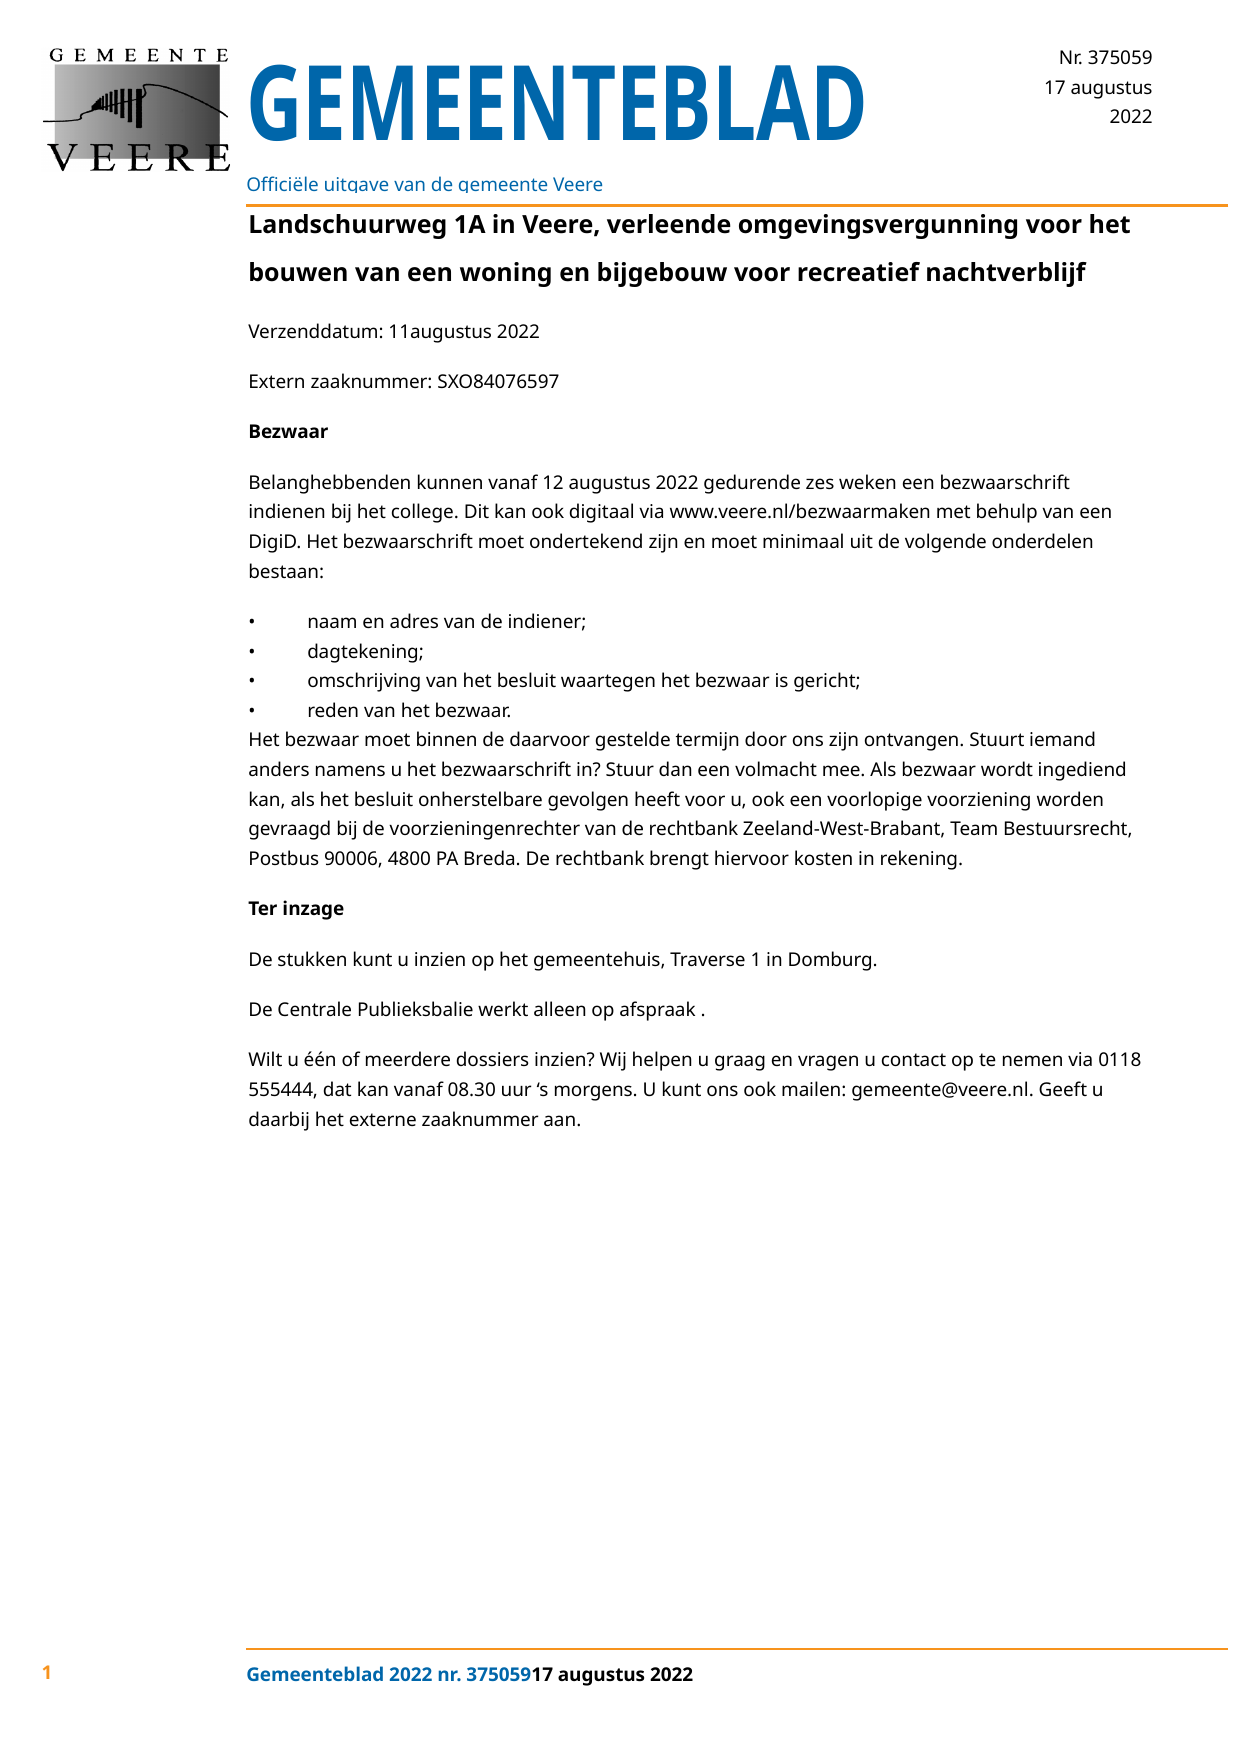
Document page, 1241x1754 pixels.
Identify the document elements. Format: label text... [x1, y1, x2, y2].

text Belanghebbenden kunnen vanaf 12 augustus 2022 gedurende zes weken een bezwaarschrift indienen bij het college. Dit kan ook digitaal via www.veere.nl/bezwaarmaken met behulp van een DigiD. Het bezwaarschrift moet ondertekend zijn en moet minimaal uit de volgende onderdelen bestaan: [248, 469, 1152, 584]
list dagtekening; [248, 638, 1152, 664]
text Ter inzage [248, 895, 1152, 921]
text Extern zaaknummer: SXO84076597 [248, 368, 1152, 394]
text De Centrale Publieksbalie werkt alleen op afspraak . [248, 996, 1152, 1022]
list naam en adres van de indiener; [248, 608, 1152, 634]
list omschrijving van het besluit waartegen het bezwaar is gericht; [248, 667, 1152, 693]
text Wilt u één of meerdere dossiers inzien? Wij helpen u graag en vragen u contact op te nemen via 0118 555444, dat kan vanaf 08.30 uur ‘s morgens. U kunt ons ook mailen: gemeente@veere.nl. Geeft u daarbij het externe zaaknummer aan. [248, 1047, 1152, 1132]
text Verzenddatum: 11augustus 2022 [248, 318, 1152, 344]
text Bezwaar [248, 419, 1152, 444]
text De stukken kunt u inzien op het gemeentehuis, Traverse 1 in Domburg. [248, 946, 1152, 972]
list reden van het bezwaar. [248, 697, 1152, 723]
picture [41, 47, 231, 172]
text Landschuurweg 1A in Veere, verleende omgevingsvergunning voor het bouwen van een woning en bijgebouw voor recreatief nachtverblijf [248, 207, 1152, 288]
text Het bezwaar moet binnen de daarvoor gestelde termijn door ons zijn ontvangen. Stuurt iemand anders namens u het bezwaarschrift in? Stuur dan een volmacht mee. Als bezwaar wordt ingediend kan, als het besluit onherstelbare gevolgen heeft voor u, ook een voorlopige voorziening worden gevraagd bij de voorzieningenrechter van de rechtbank Zeeland-West-Brabant, Team Bestuursrecht, Postbus 90006, 4800 PA Breda. De rechtbank brengt hiervoor kosten in rekening. [248, 727, 1152, 871]
